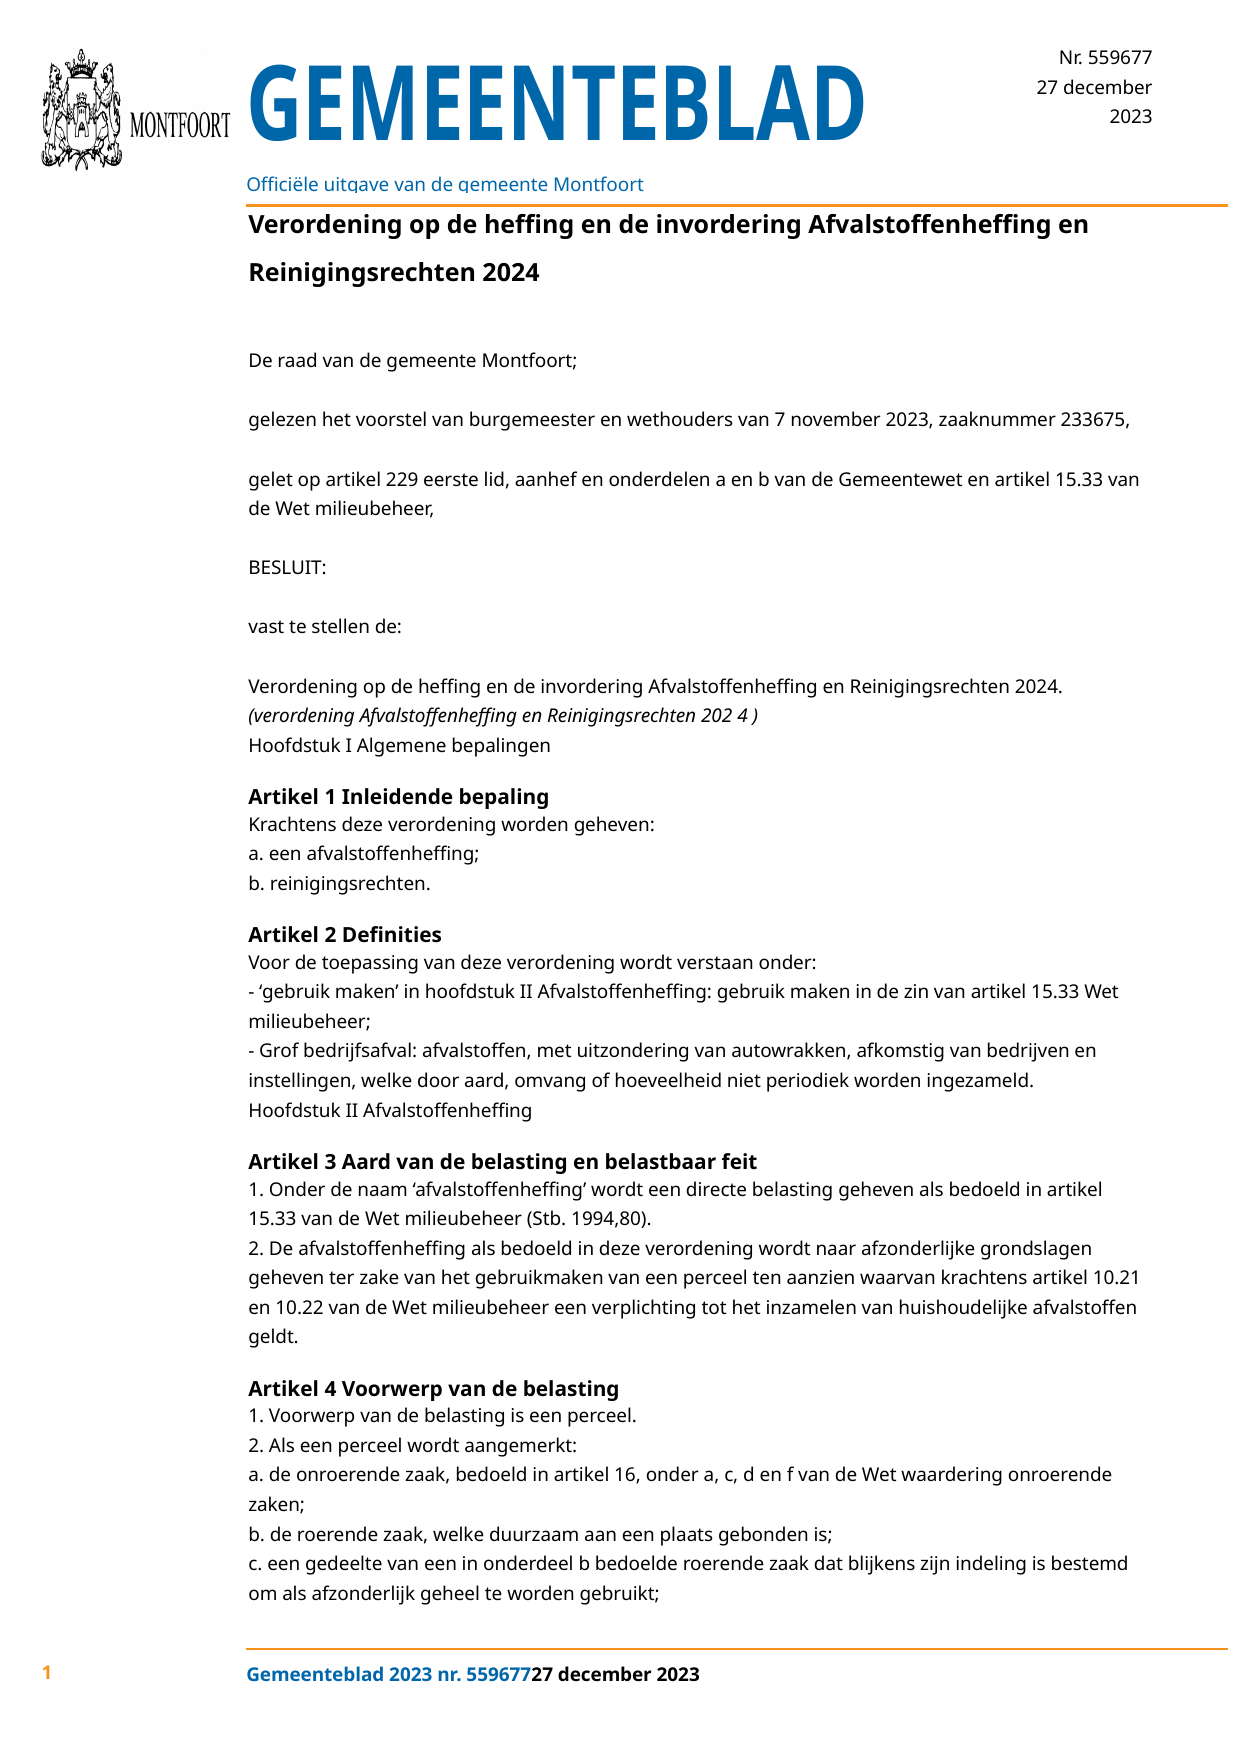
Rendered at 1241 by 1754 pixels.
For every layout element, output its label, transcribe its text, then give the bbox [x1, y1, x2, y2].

text 2. De afvalstoffenheffing als bedoeld in deze verordening wordt naar afzonderlijke grondslagen geheven ter zake van het gebruikmaken van een perceel ten aanzien waarvan krachtens artikel 10.21 en 10.22 van de Wet milieubeheer een verplichting tot het inzamelen van huishoudelijke afvalstoffen geldt. [248, 1235, 1152, 1349]
text 1. Onder de naam ‘afvalstoffenheffing’ wordt een directe belasting geheven als bedoeld in artikel 15.33 van de Wet milieubeheer (Stb. 1994,80). [248, 1176, 1152, 1231]
text Hoofdstuk II Afvalstoffenheffing [248, 1097, 1152, 1123]
text Voor de toepassing van deze verordening wordt verstaan onder: [248, 949, 1152, 975]
text a. de onroerende zaak, bedoeld in artikel 16, onder a, c, d en f van de Wet waardering onroerende zaken; [248, 1462, 1152, 1517]
text b. reinigingsrechten. [248, 870, 1152, 896]
text De raad van de gemeente Montfoort; [248, 347, 1152, 373]
text Artikel 1 Inleidende bepaling [248, 782, 1152, 811]
text Verordening op de heffing en de invordering Afvalstoffenheffing en Reinigingsrechten 2024 [248, 207, 1152, 288]
text Artikel 4 Voorwerp van de belasting [248, 1374, 1152, 1402]
text BESLUIT: [248, 554, 1152, 580]
text Verordening op de heffing en de invordering Afvalstoffenheffing en Reinigingsrechten 2024. [248, 673, 1152, 699]
text 1. Voorwerp van de belasting is een perceel. [248, 1402, 1152, 1428]
text 2. Als een perceel wordt aangemerkt: [248, 1432, 1152, 1458]
text Artikel 2 Definities [248, 921, 1152, 949]
text a. een afvalstoffenheffing; [248, 841, 1152, 866]
picture [41, 47, 231, 172]
text b. de roerende zaak, welke duurzaam aan een plaats gebonden is; [248, 1521, 1152, 1547]
text gelet op artikel 229 eerste lid, aanhef en onderdelen a en b van de Gemeentewet en artikel 15.33 van de Wet milieubeheer, [248, 466, 1152, 521]
text Hoofdstuk I Algemene bepalingen [248, 732, 1152, 758]
text (verordening Afvalstoffenheffing en Reinigingsrechten 202 4 ) [248, 702, 1152, 728]
text Artikel 3 Aard van de belasting en belastbaar feit [248, 1147, 1152, 1176]
text - ‘gebruik maken’ in hoofdstuk II Afvalstoffenheffing: gebruik maken in de zin van artikel 15.33 Wet milieubeheer; [248, 978, 1152, 1034]
text Krachtens deze verordening worden geheven: [248, 811, 1152, 837]
text - Grof bedrijfsafval: afvalstoffen, met uitzondering van autowrakken, afkomstig van bedrijven en instellingen, welke door aard, omvang of hoeveelheid niet periodiek worden ingezameld. [248, 1038, 1152, 1093]
text vast te stellen de: [248, 614, 1152, 639]
text gelezen het voorstel van burgemeester en wethouders van 7 november 2023, zaaknummer 233675, [248, 407, 1152, 432]
text c. een gedeelte van een in onderdeel b bedoelde roerende zaak dat blijkens zijn indeling is bestemd om als afzonderlijk geheel te worden gebruikt; [248, 1550, 1152, 1606]
